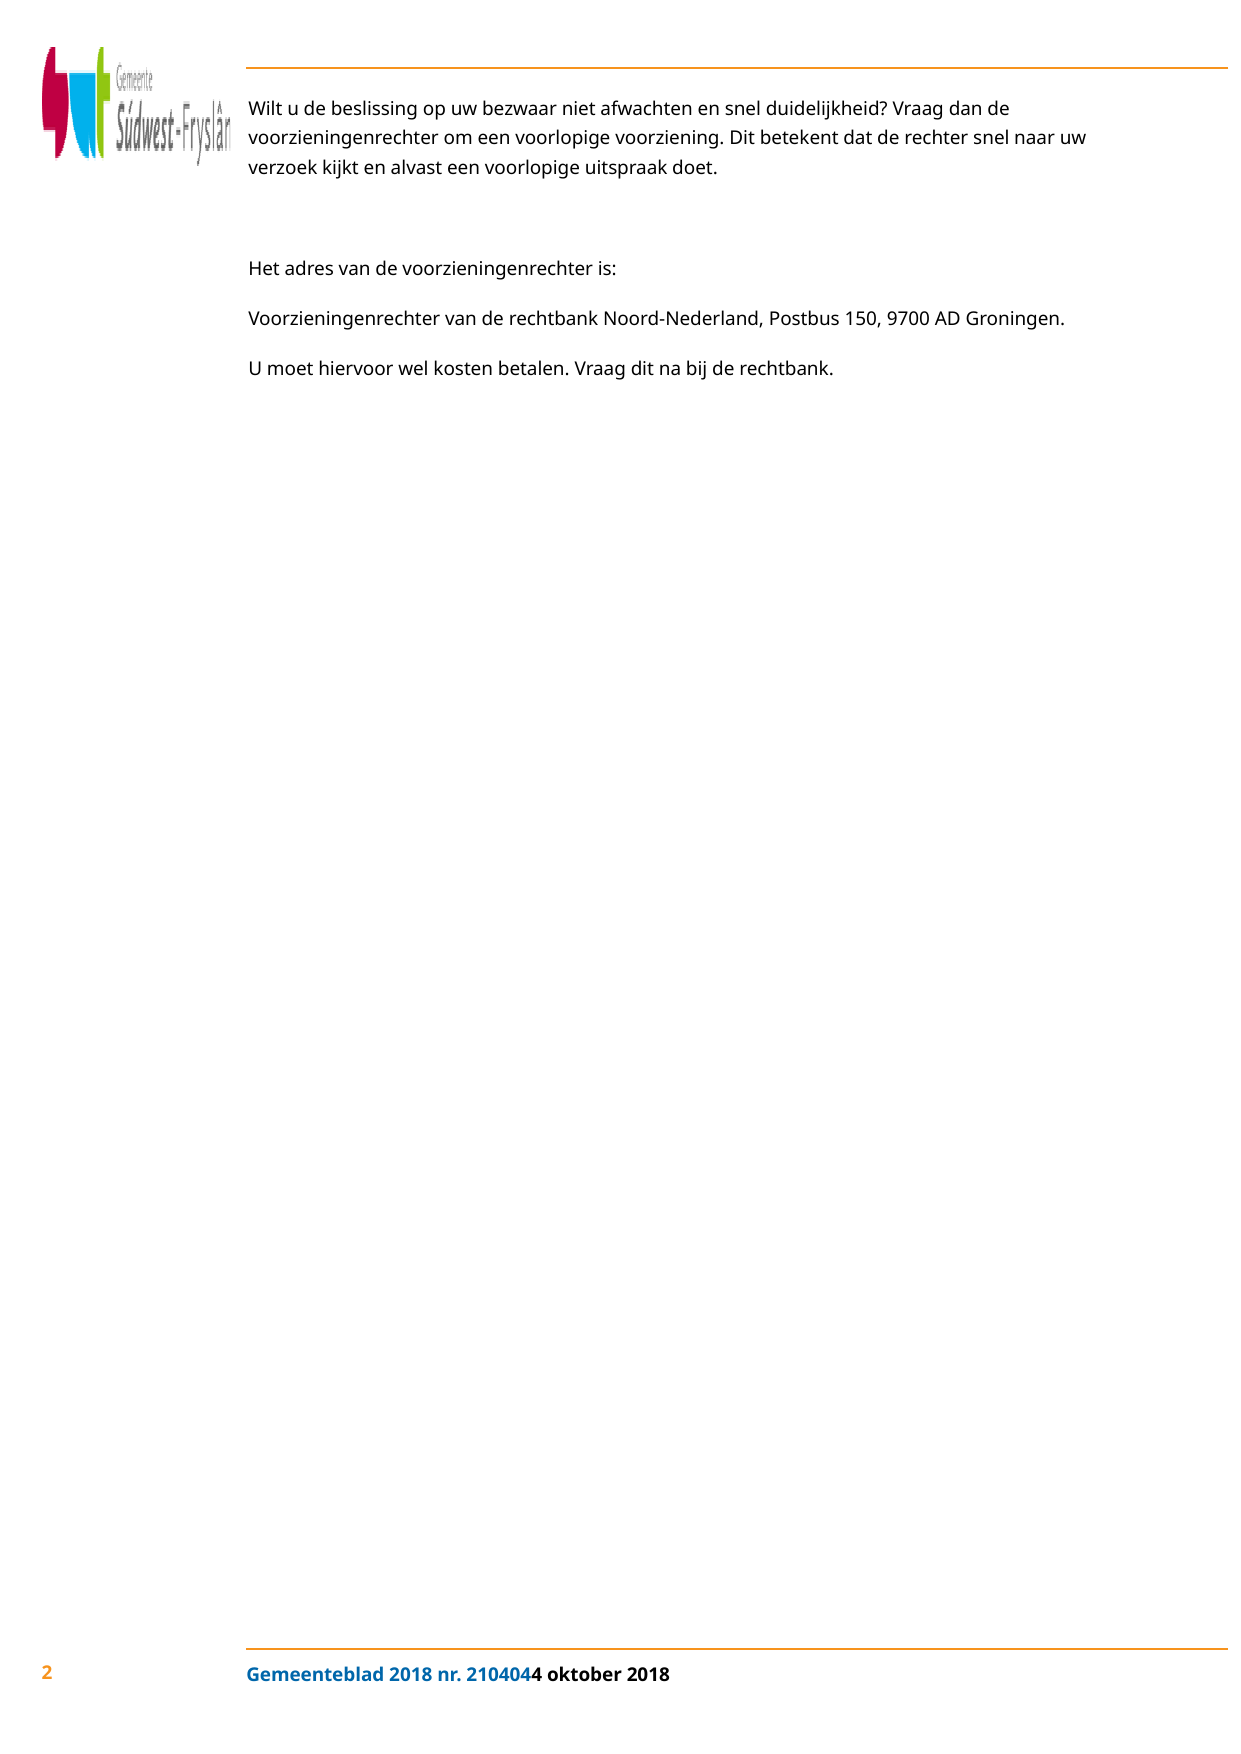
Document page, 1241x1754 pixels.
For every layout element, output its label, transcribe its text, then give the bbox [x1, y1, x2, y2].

text Voorzieningenrechter van de rechtbank Noord-Nederland, Postbus 150, 9700 AD Groningen. [248, 305, 1152, 331]
text Het adres van de voorzieningenrechter is: [248, 255, 1152, 281]
text U moet hiervoor wel kosten betalen. Vraag dit na bij de rechtbank. [248, 356, 1152, 381]
picture [41, 47, 231, 172]
text Wilt u de beslissing op uw bezwaar niet afwachten en snel duidelijkheid? Vraag dan de voorzieningenrechter om een voorlopige voorziening. Dit betekent dat de rechter snel naar uw verzoek kijkt en alvast een voorlopige uitspraak doet. [248, 95, 1152, 180]
